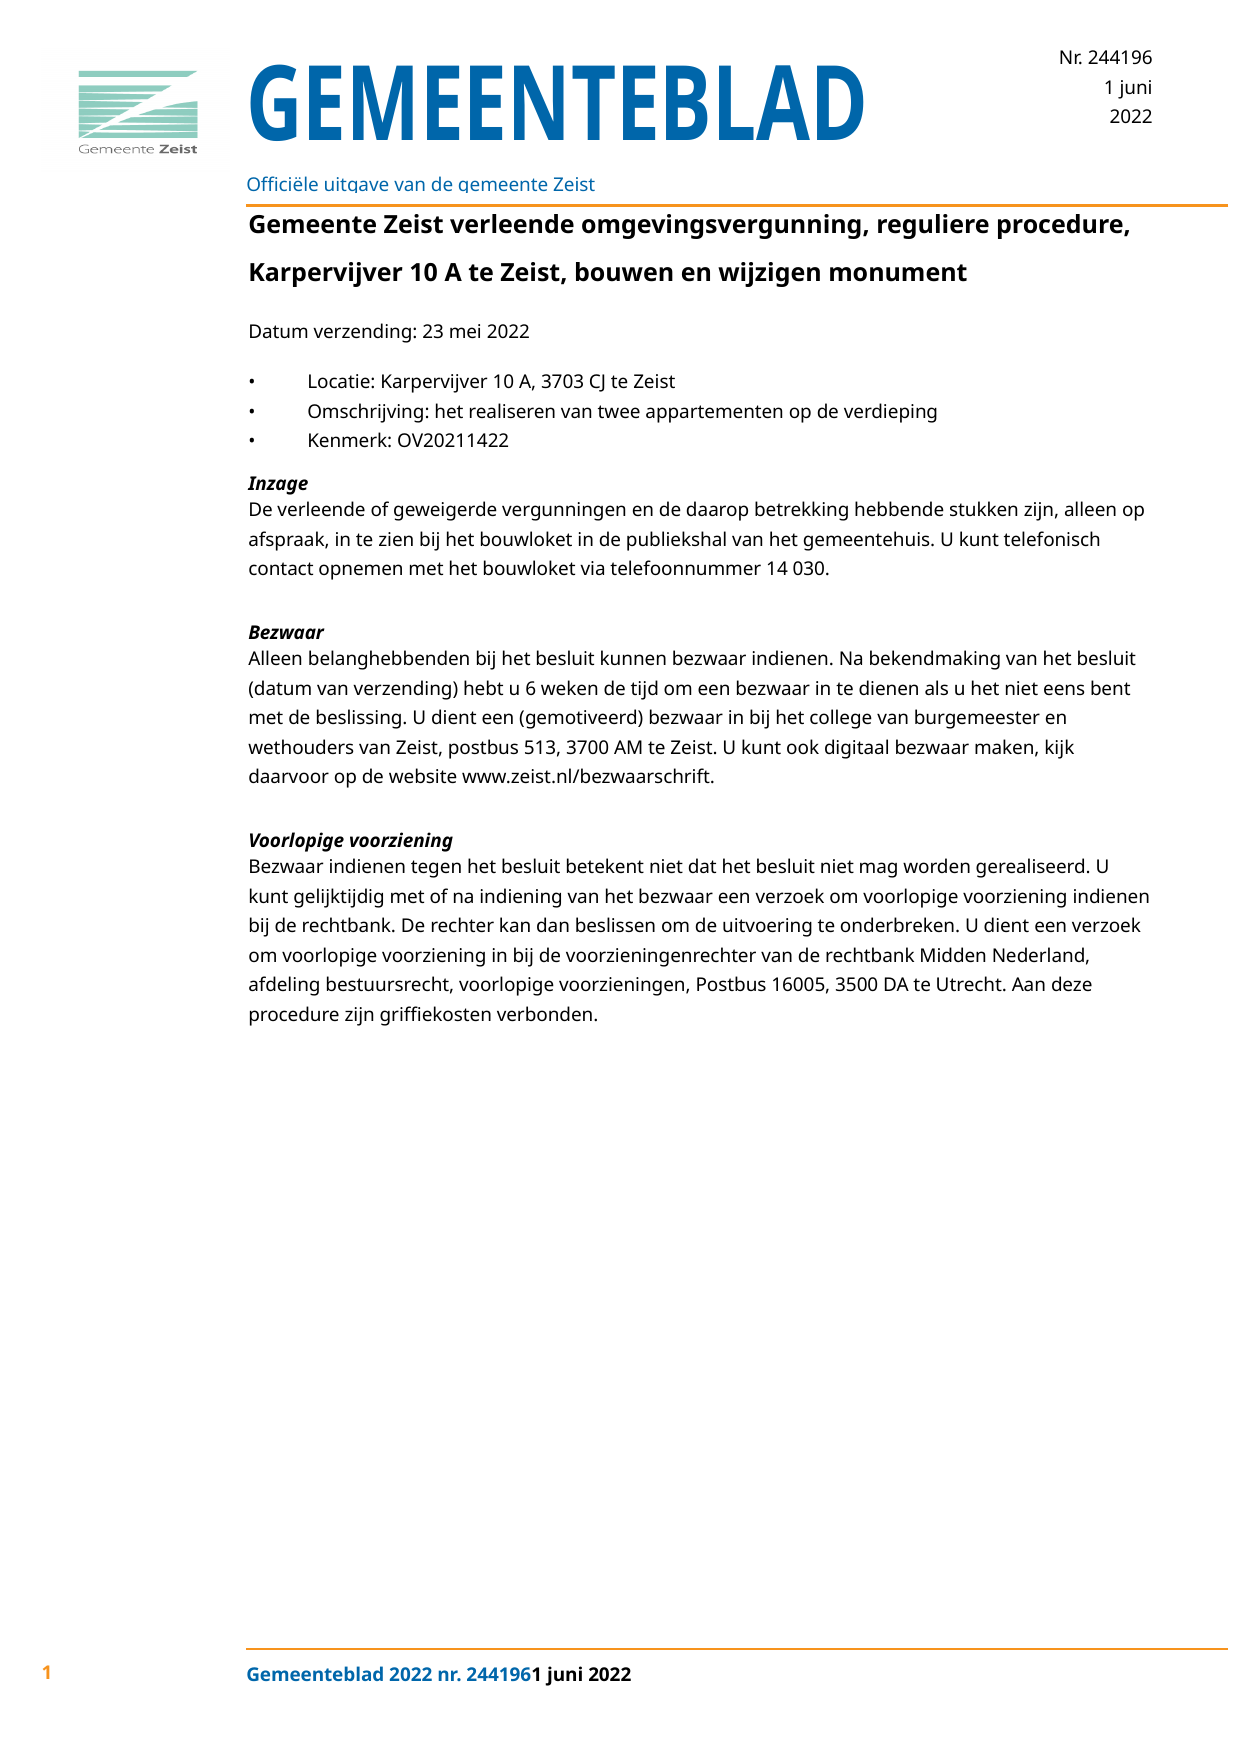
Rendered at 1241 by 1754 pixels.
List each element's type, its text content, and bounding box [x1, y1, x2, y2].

text Bezwaar indienen tegen het besluit betekent niet dat het besluit niet mag worden gerealiseerd. U kunt gelijktijdig met of na indiening van het bezwaar een verzoek om voorlopige voorziening indienen bij de rechtbank. De rechter kan dan beslissen om de uitvoering te onderbreken. U dient een verzoek om voorlopige voorziening in bij de voorzieningenrechter van de rechtbank Midden Nederland, afdeling bestuursrecht, voorlopige voorzieningen, Postbus 16005, 3500 DA te Utrecht. Aan deze procedure zijn griffiekosten verbonden. [248, 853, 1152, 1027]
text Inzage [248, 471, 1152, 496]
list Omschrijving: het realiseren van twee appartementen op de verdieping [248, 398, 1152, 424]
text Voorlopige voorziening [248, 827, 1152, 853]
list Locatie: Karpervijver 10 A, 3703 CJ te Zeist [248, 368, 1152, 394]
picture [41, 47, 231, 172]
text Alleen belanghebbenden bij het besluit kunnen bezwaar indienen. Na bekendmaking van het besluit (datum van verzending) hebt u 6 weken de tijd om een bezwaar in te dienen als u het niet eens bent met de beslissing. U dient een (gemotiveerd) bezwaar in bij het college van burgemeester en wethouders van Zeist, postbus 513, 3700 AM te Zeist. U kunt ook digitaal bezwaar maken, kijk daarvoor op de website www.zeist.nl/bezwaarschrift. [248, 645, 1152, 789]
list Kenmerk: OV20211422 [248, 427, 1152, 453]
text De verleende of geweigerde vergunningen en de daarop betrekking hebbende stukken zijn, alleen op afspraak, in te zien bij het bouwloket in de publiekshal van het gemeentehuis. U kunt telefonisch contact opnemen met het bouwloket via telefoonnummer 14 030. [248, 496, 1152, 581]
text Gemeente Zeist verleende omgevingsvergunning, reguliere procedure, Karpervijver 10 A te Zeist, bouwen en wijzigen monument [248, 207, 1152, 288]
text Bezwaar [248, 619, 1152, 645]
text Datum verzending: 23 mei 2022 [248, 318, 1152, 344]
